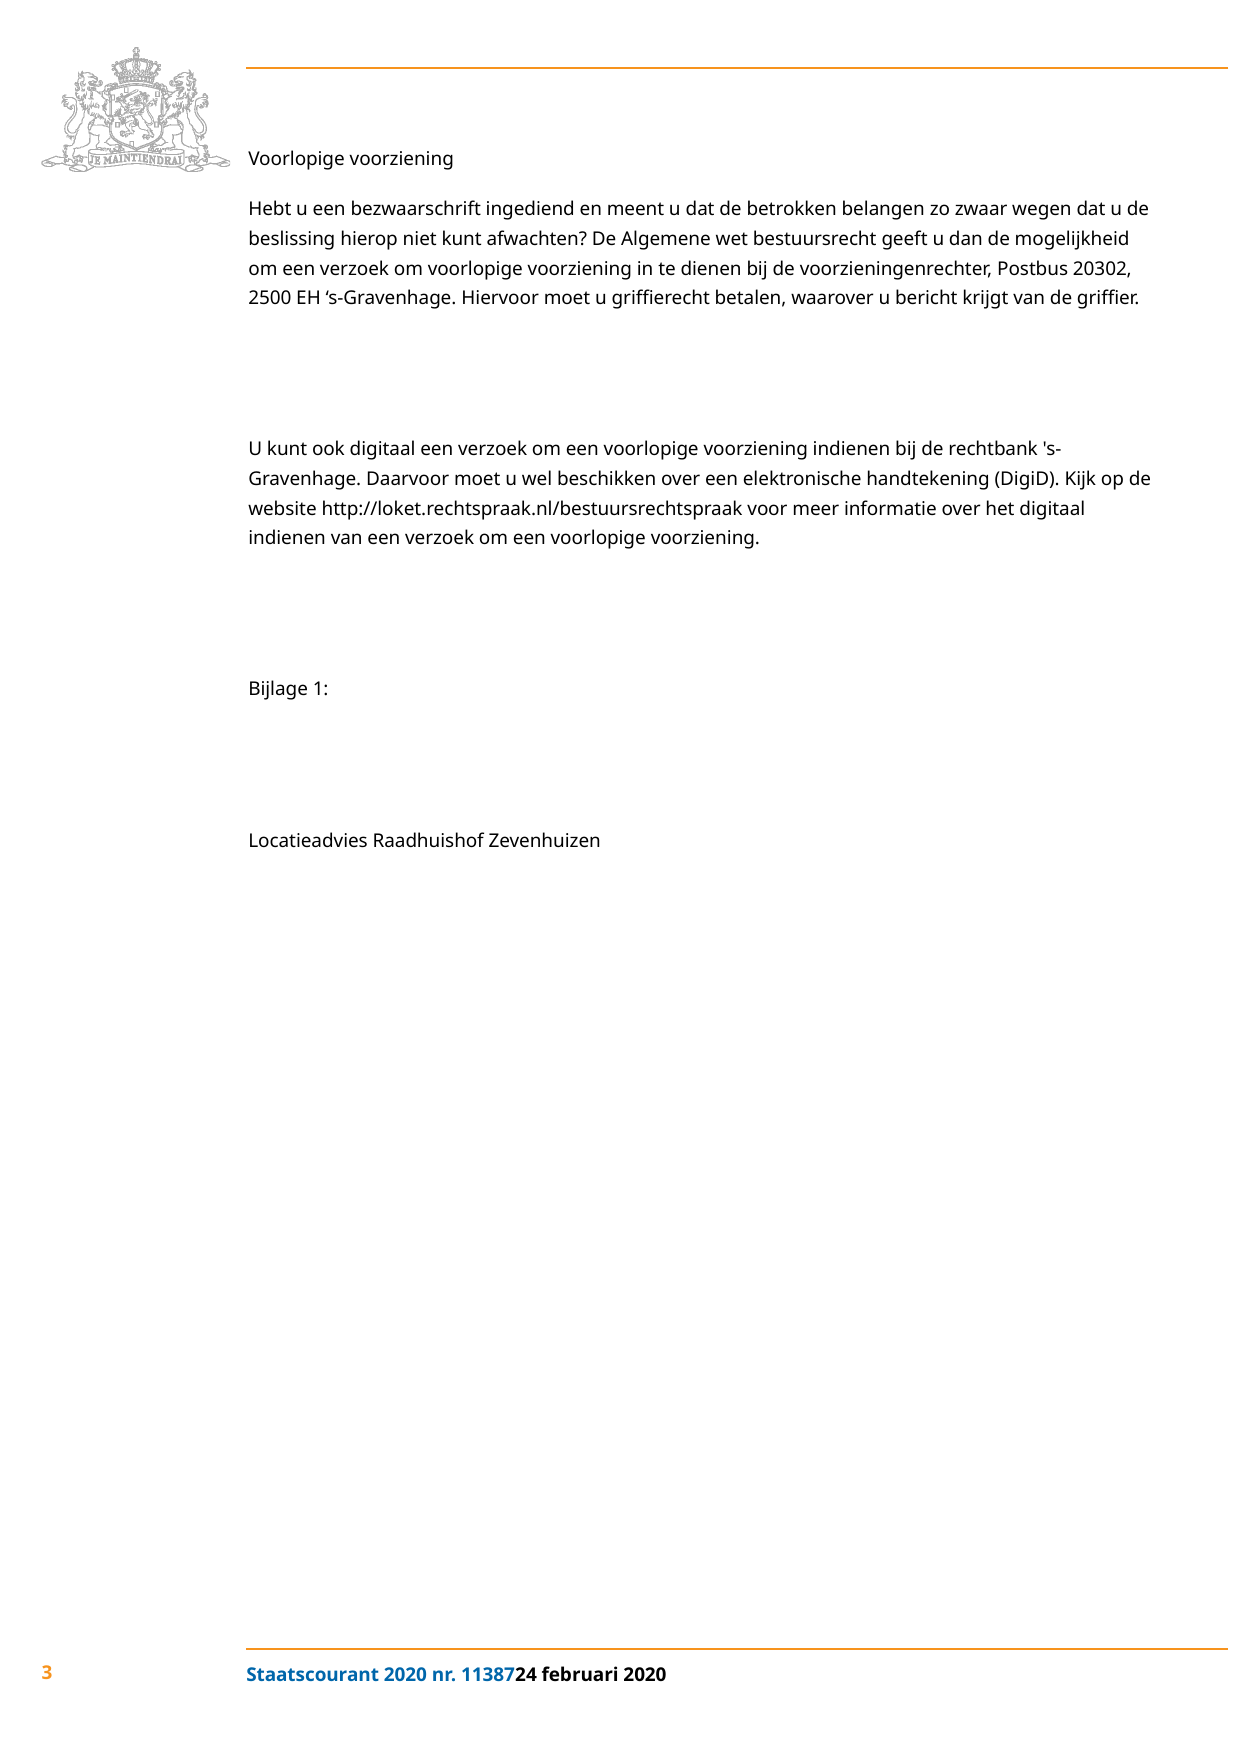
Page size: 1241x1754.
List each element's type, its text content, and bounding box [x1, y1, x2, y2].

text Locatieadvies Raadhuishof Zevenhuizen [248, 827, 1152, 853]
text Hebt u een bezwaarschrift ingediend en meent u dat de betrokken belangen zo zwaar wegen dat u de beslissing hierop niet kunt afwachten? De Algemene wet bestuursrecht geeft u dan de mogelijkheid om een verzoek om voorlopige voorziening in te dienen bij de voorzieningenrechter, Postbus 20302, 2500 EH ‘s-Gravenhage. Hiervoor moet u griffierecht betalen, waarover u bericht krijgt van de griffier. [248, 196, 1152, 310]
text U kunt ook digitaal een verzoek om een voorlopige voorziening indienen bij de rechtbank 's-Gravenhage. Daarvoor moet u wel beschikken over een elektronische handtekening (DigiD). Kijk op de website http://loket.rechtspraak.nl/bestuursrechtspraak voor meer informatie over het digitaal indienen van een verzoek om een voorlopige voorziening. [248, 436, 1152, 550]
text Bijlage 1: [248, 676, 1152, 701]
text Voorlopige voorziening [248, 145, 1152, 171]
picture [41, 47, 231, 172]
